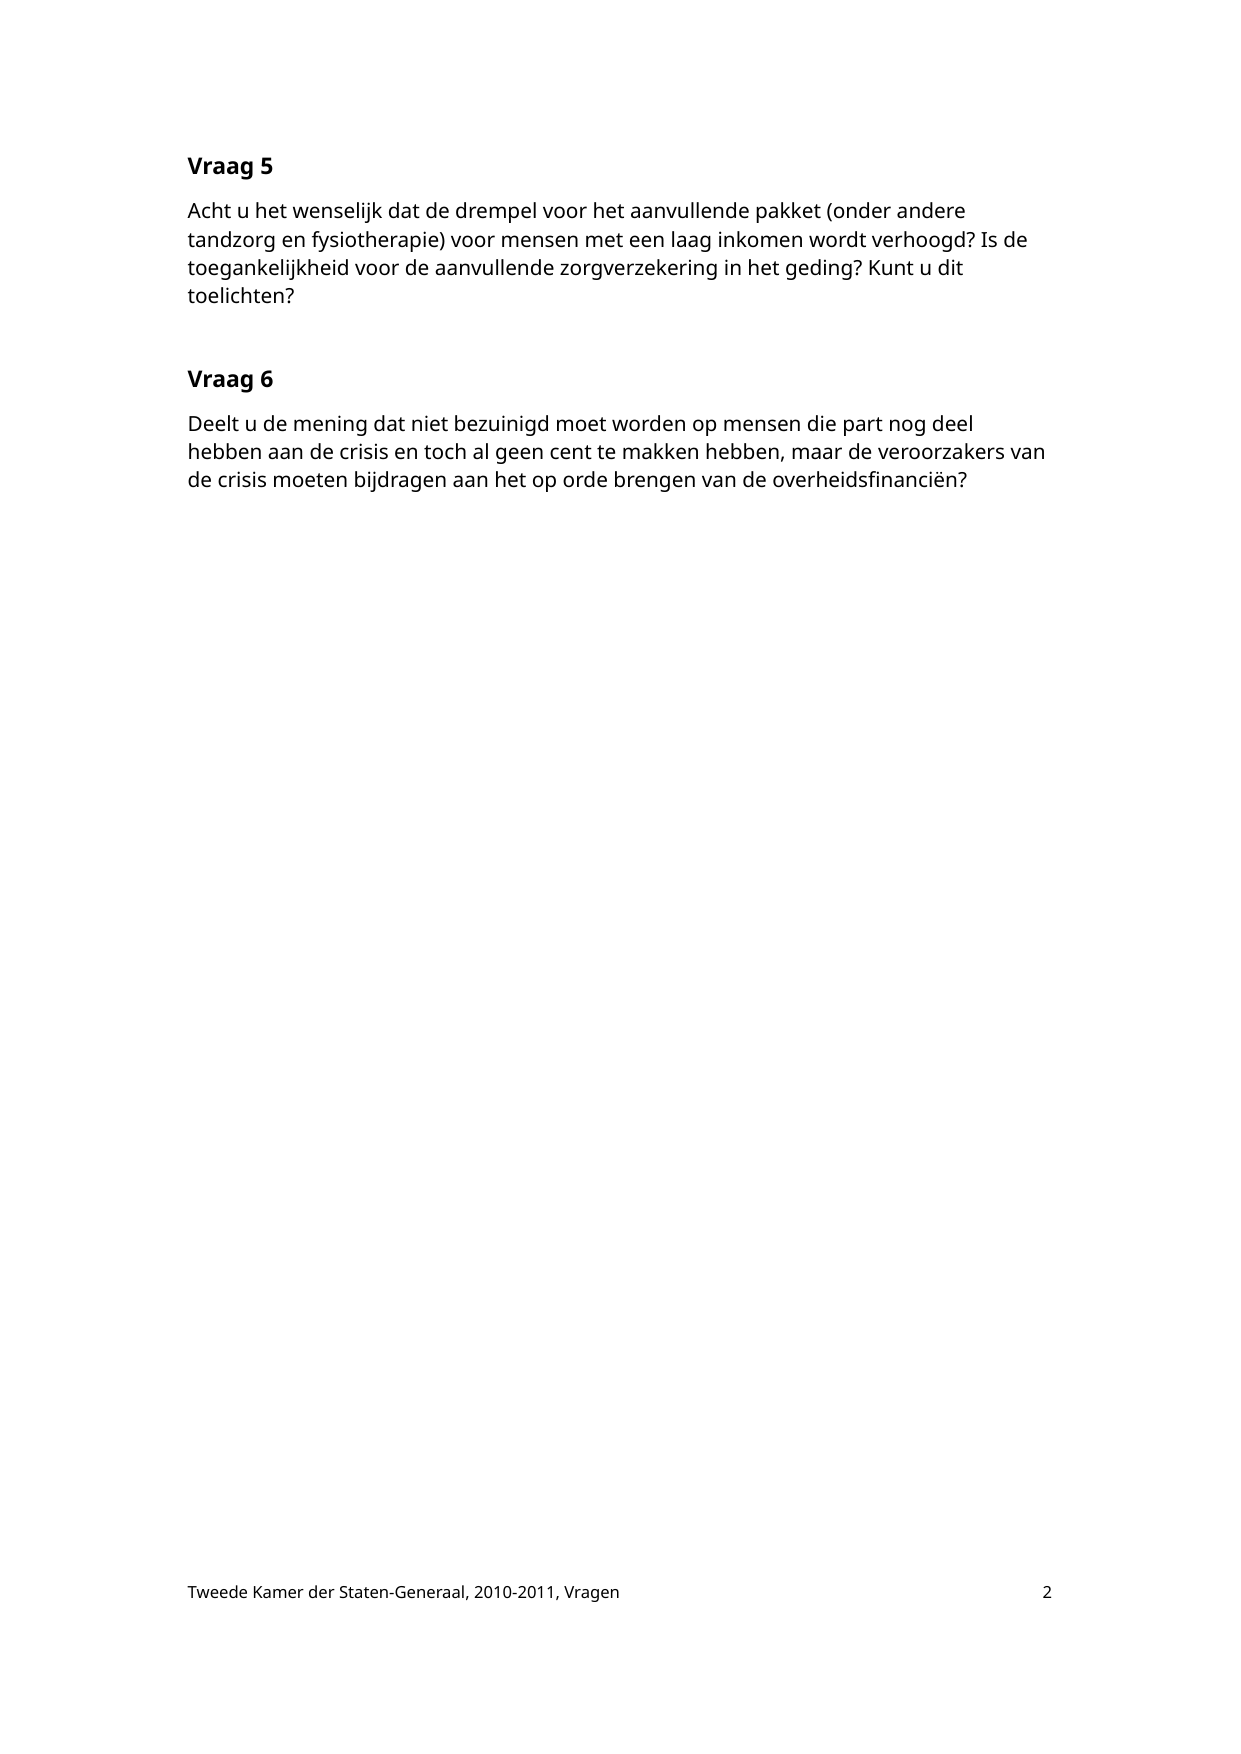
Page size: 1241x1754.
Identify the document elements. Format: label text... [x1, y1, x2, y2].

subtitle Vraag 6 [187, 362, 1053, 394]
text Acht u het wenselijk dat de drempel voor het aanvullende pakket (onder andere tandzorg en fysiotherapie) voor mensen met een laag inkomen wordt verhoogd? Is de toegankelijkheid voor de aanvullende zorgverzekering in het geding? Kunt u dit toelichten? [187, 196, 1053, 310]
text Deelt u de mening dat niet bezuinigd moet worden op mensen die part nog deel hebben aan de crisis en toch al geen cent te makken hebben, maar de veroorzakers van de crisis moeten bijdragen aan het op orde brengen van de overheidsfinanciën? [187, 409, 1053, 494]
subtitle Vraag 5 [187, 150, 1053, 181]
